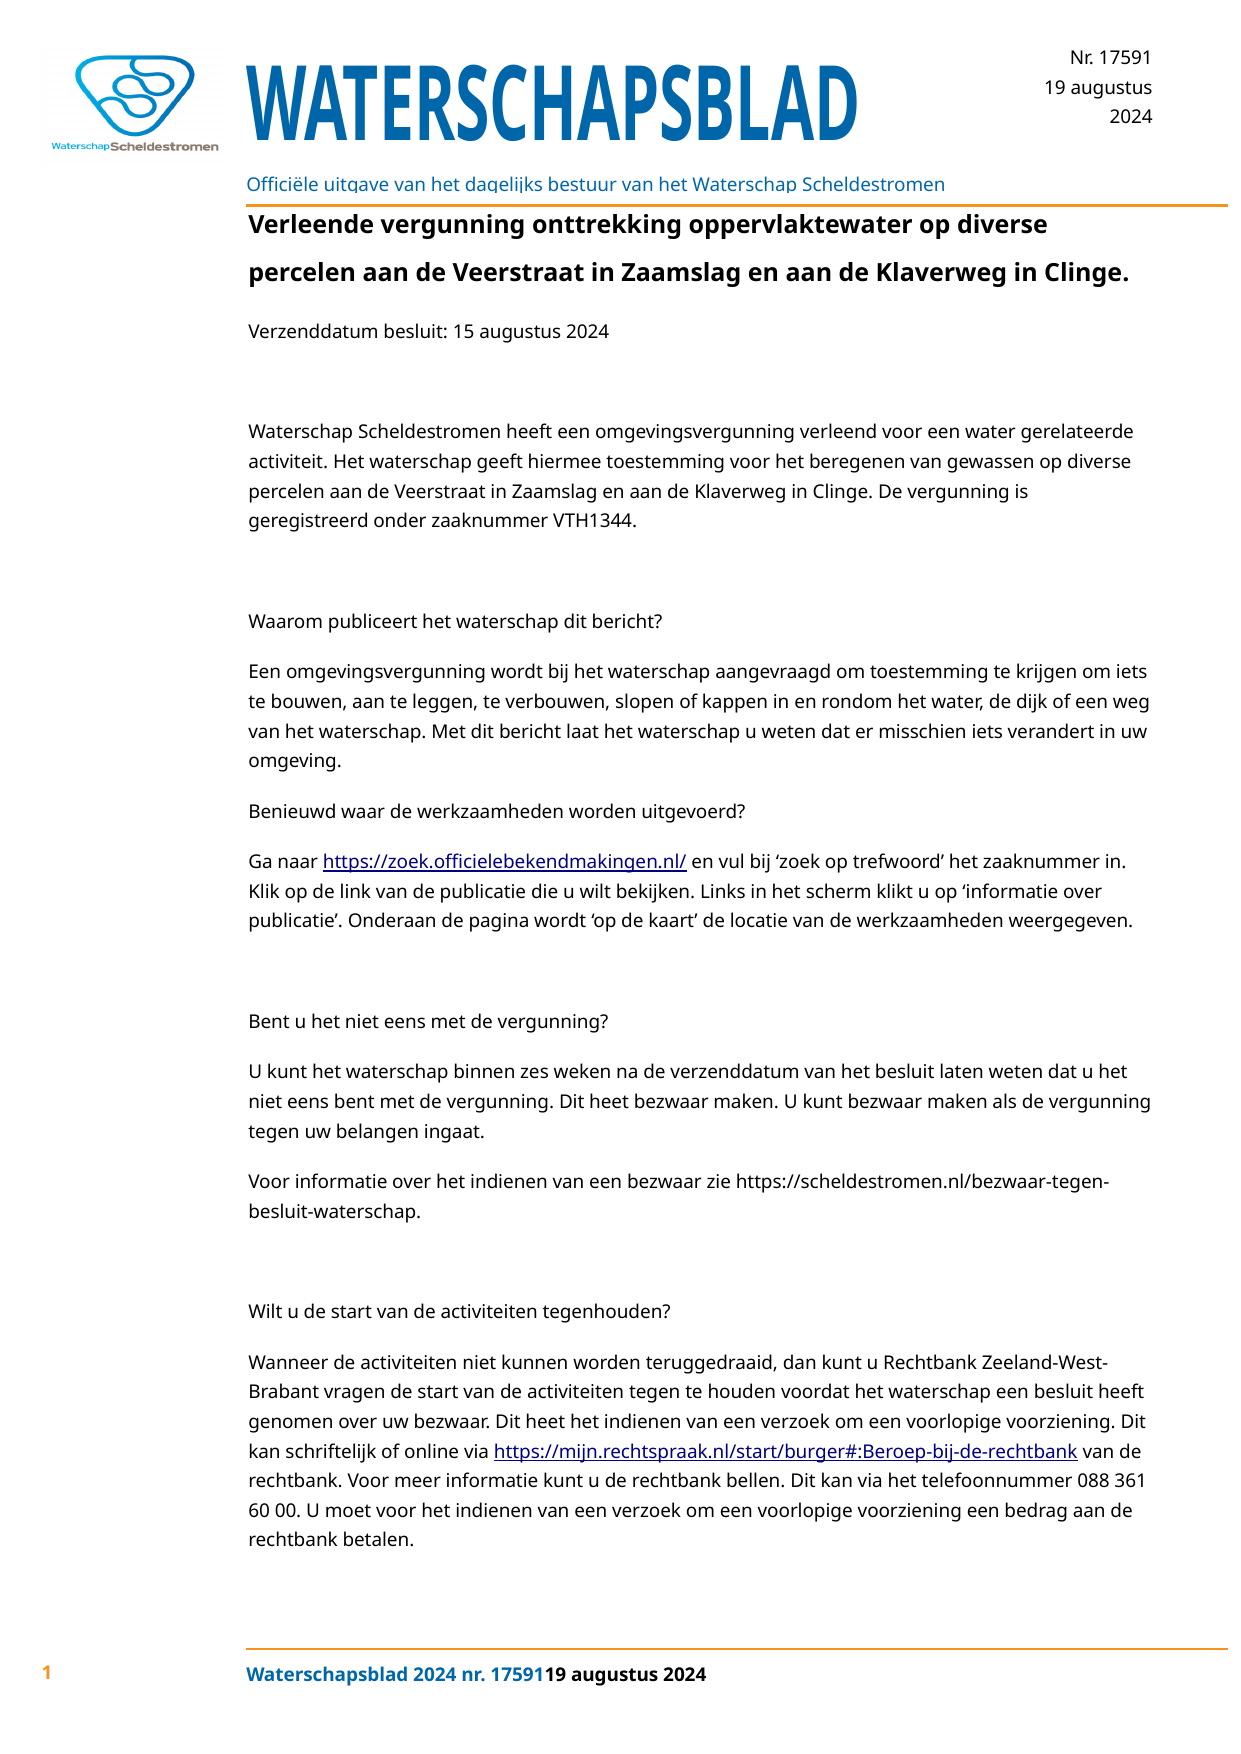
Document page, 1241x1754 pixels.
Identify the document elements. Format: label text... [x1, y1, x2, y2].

text U kunt het waterschap binnen zes weken na de verzenddatum van het besluit laten weten dat u het niet eens bent met de vergunning. Dit heet bezwaar maken. U kunt bezwaar maken als de vergunning tegen uw belangen ingaat. [248, 1059, 1152, 1144]
text Waterschap Scheldestromen heeft een omgevingsvergunning verleend voor een water gerelateerde activiteit. Het waterschap geeft hiermee toestemming voor het beregenen van gewassen op diverse percelen aan de Veerstraat in Zaamslag en aan de Klaverweg in Clinge. De vergunning is geregistreerd onder zaaknummer VTH1344. [248, 419, 1152, 533]
text Wilt u de start van de activiteiten tegenhouden? [248, 1299, 1152, 1324]
text Ga naar https://zoek.officielebekendmakingen.nl/ en vul bij ‘zoek op trefwoord’ het zaaknummer in. Klik op de link van de publicatie die u wilt bekijken. Links in het scherm klikt u op ‘informatie over publicatie’. Onderaan de pagina wordt ‘op de kaart’ de locatie van de werkzaamheden weergegeven. [248, 848, 1152, 933]
text Waarom publiceert het waterschap dit bericht? [248, 608, 1152, 634]
text Wanneer de activiteiten niet kunnen worden teruggedraaid, dan kunt u Rechtbank Zeeland-West-Brabant vragen de start van de activiteiten tegen te houden voordat het waterschap een besluit heeft genomen over uw bezwaar. Dit heet het indienen van een verzoek om een voorlopige voorziening. Dit kan schriftelijk of online via https://mijn.rechtspraak.nl/start/burger#:Beroep-bij-de-rechtbank van de rechtbank. Voor meer informatie kunt u de rechtbank bellen. Dit kan via het telefoonnummer 088 361 60 00. U moet voor het indienen van een verzoek om een voorlopige voorziening een bedrag aan de rechtbank betalen. [248, 1349, 1152, 1552]
text Verleende vergunning onttrekking oppervlaktewater op diverse percelen aan de Veerstraat in Zaamslag en aan de Klaverweg in Clinge. [248, 207, 1152, 288]
text Benieuwd waar de werkzaamheden worden uitgevoerd? [248, 798, 1152, 824]
picture [41, 47, 231, 172]
text Voor informatie over het indienen van een bezwaar zie https://scheldestromen.nl/bezwaar-tegen-besluit-waterschap. [248, 1168, 1152, 1224]
text Een omgevingsvergunning wordt bij het waterschap aangevraagd om toestemming te krijgen om iets te bouwen, aan te leggen, te verbouwen, slopen of kappen in en rondom het water, de dijk of een weg van het waterschap. Met dit bericht laat het waterschap u weten dat er misschien iets verandert in uw omgeving. [248, 659, 1152, 773]
text Bent u het niet eens met de vergunning? [248, 1008, 1152, 1034]
text Verzenddatum besluit: 15 augustus 2024 [248, 318, 1152, 344]
